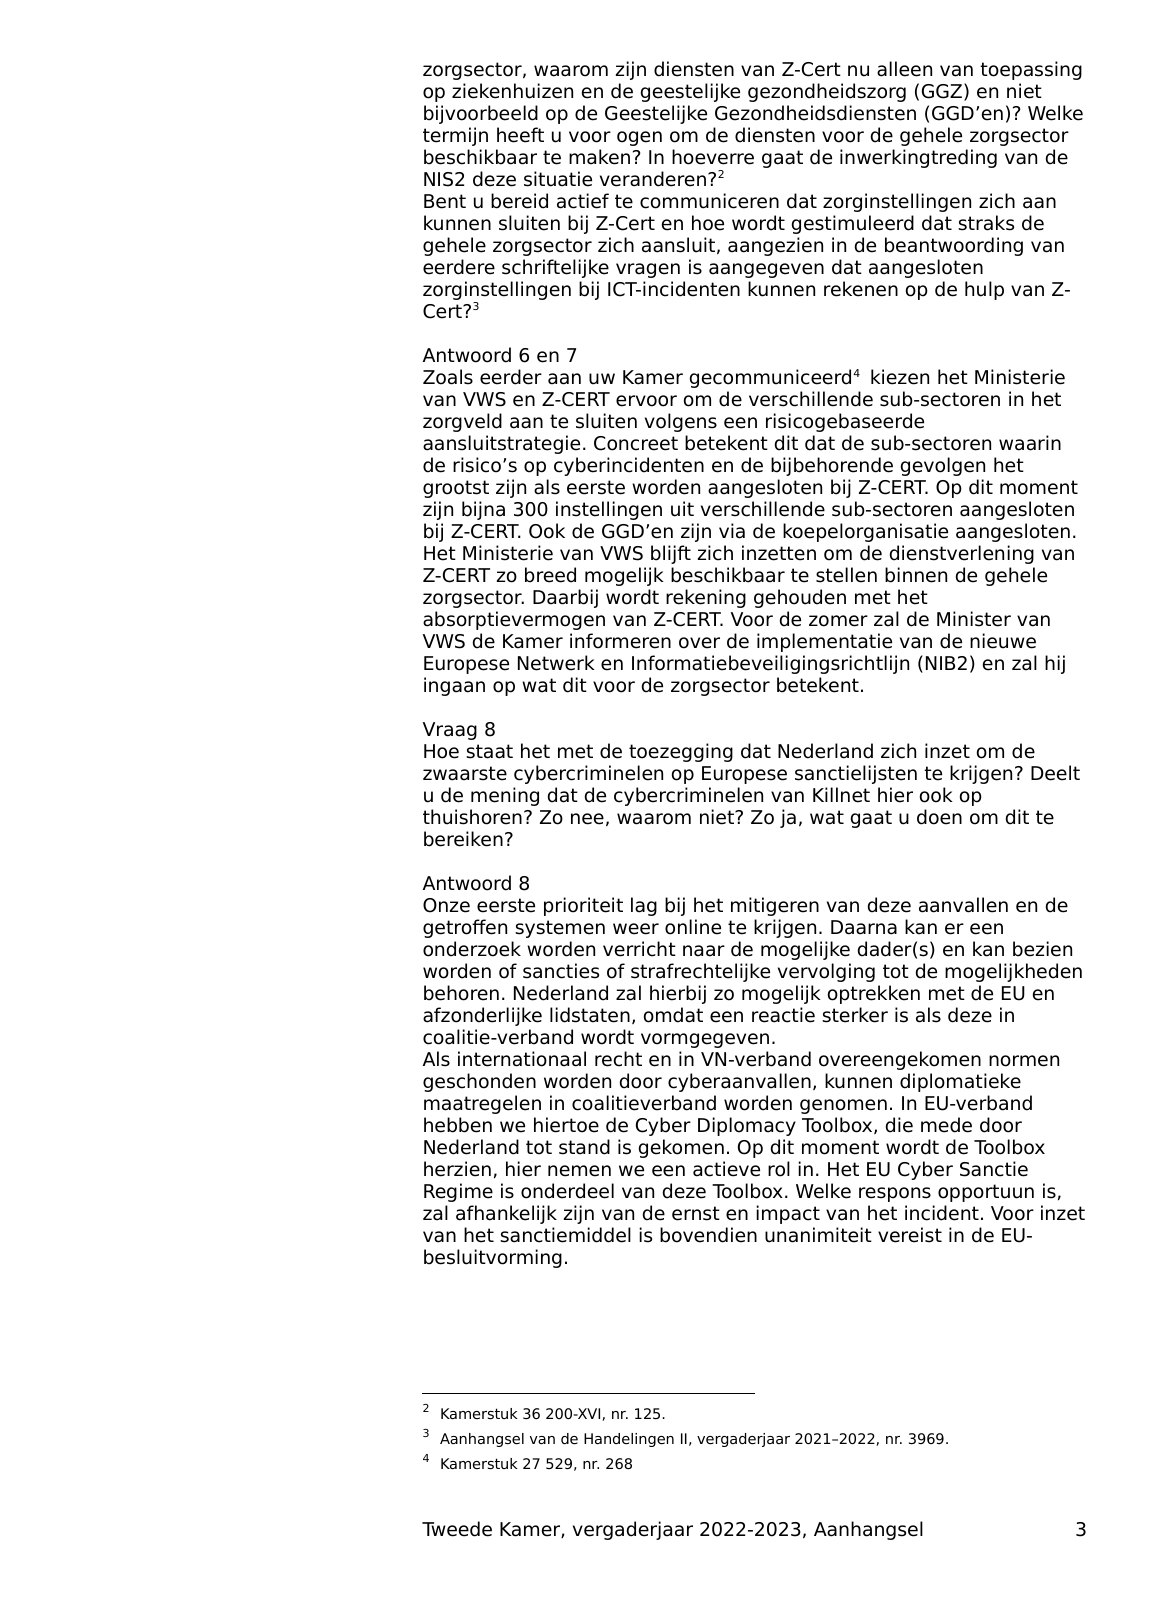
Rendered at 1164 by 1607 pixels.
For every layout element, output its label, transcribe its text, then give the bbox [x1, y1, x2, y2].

text Aanhangsel van de Handelingen II, vergaderjaar 2021–2022, nr. 3969. [422, 1427, 1087, 1449]
text Bent u bereid actief te communiceren dat zorginstellingen zich aan kunnen sluiten bij Z-Cert en hoe wordt gestimuleerd dat straks de gehele zorgsector zich aansluit, aangezien in de beantwoording van eerdere schriftelijke vragen is aangegeven dat aangesloten zorginstellingen bij ICT-incidenten kunnen rekenen op de hulp van Z-Cert? [422, 191, 1087, 323]
text Zoals eerder aan uw Kamer gecommuniceerd kiezen het Ministerie van VWS en Z-CERT ervoor om de verschillende sub-sectoren in het zorgveld aan te sluiten volgens een risicogebaseerde aansluitstrategie. Concreet betekent dit dat de sub-sectoren waarin de risico’s op cyberincidenten en de bijbehorende gevolgen het grootst zijn als eerste worden aangesloten bij Z-CERT. Op dit moment zijn bijna 300 instellingen uit verschillende sub-sectoren aangesloten bij Z-CERT. Ook de GGD’en zijn via de koepelorganisatie aangesloten. Het Ministerie van VWS blijft zich inzetten om de dienstverlening van Z-CERT zo breed mogelijk beschikbaar te stellen binnen de gehele zorgsector. Daarbij wordt rekening gehouden met het absorptievermogen van Z-CERT. Voor de zomer zal de Minister van VWS de Kamer informeren over de implementatie van de nieuwe Europese Netwerk en Informatiebeveiligingsrichtlijn (NIB2) en zal hij ingaan op wat dit voor de zorgsector betekent. [422, 367, 1087, 697]
text Vraag 8 [422, 719, 1087, 741]
text zorgsector, waarom zijn diensten van Z-Cert nu alleen van toepassing op ziekenhuizen en de geestelijke gezondheidszorg (GGZ) en niet bijvoorbeeld op de Geestelijke Gezondheidsdiensten (GGD’en)? Welke termijn heeft u voor ogen om de diensten voor de gehele zorgsector beschikbaar te maken? In hoeverre gaat de inwerkingtreding van de NIS2 deze situatie veranderen? [422, 59, 1087, 191]
text Als internationaal recht en in VN-verband overeengekomen normen geschonden worden door cyberaanvallen, kunnen diplomatieke maatregelen in coalitieverband worden genomen. In EU-verband hebben we hiertoe de Cyber Diplomacy Toolbox, die mede door Nederland tot stand is gekomen. Op dit moment wordt de Toolbox herzien, hier nemen we een actieve rol in. Het EU Cyber Sanctie Regime is onderdeel van deze Toolbox. Welke respons opportuun is, zal afhankelijk zijn van de ernst en impact van het incident. Voor inzet van het sanctiemiddel is bovendien unanimiteit vereist in de EU-besluitvorming. [422, 1049, 1087, 1268]
text Kamerstuk 27 529, nr. 268 [422, 1452, 1087, 1474]
text Antwoord 6 en 7 [422, 345, 1087, 367]
text Hoe staat het met de toezegging dat Nederland zich inzet om de zwaarste cybercriminelen op Europese sanctielijsten te krijgen? Deelt u de mening dat de cybercriminelen van Killnet hier ook op thuishoren? Zo nee, waarom niet? Zo ja, wat gaat u doen om dit te bereiken? [422, 741, 1087, 851]
text Kamerstuk 36 200-XVI, nr. 125. [422, 1402, 1087, 1424]
text Antwoord 8 [422, 873, 1087, 895]
text Onze eerste prioriteit lag bij het mitigeren van deze aanvallen en de getroffen systemen weer online te krijgen. Daarna kan er een onderzoek worden verricht naar de mogelijke dader(s) en kan bezien worden of sancties of strafrechtelijke vervolging tot de mogelijkheden behoren. Nederland zal hierbij zo mogelijk optrekken met de EU en afzonderlijke lidstaten, omdat een reactie sterker is als deze in coalitie-verband wordt vormgegeven. [422, 895, 1087, 1049]
